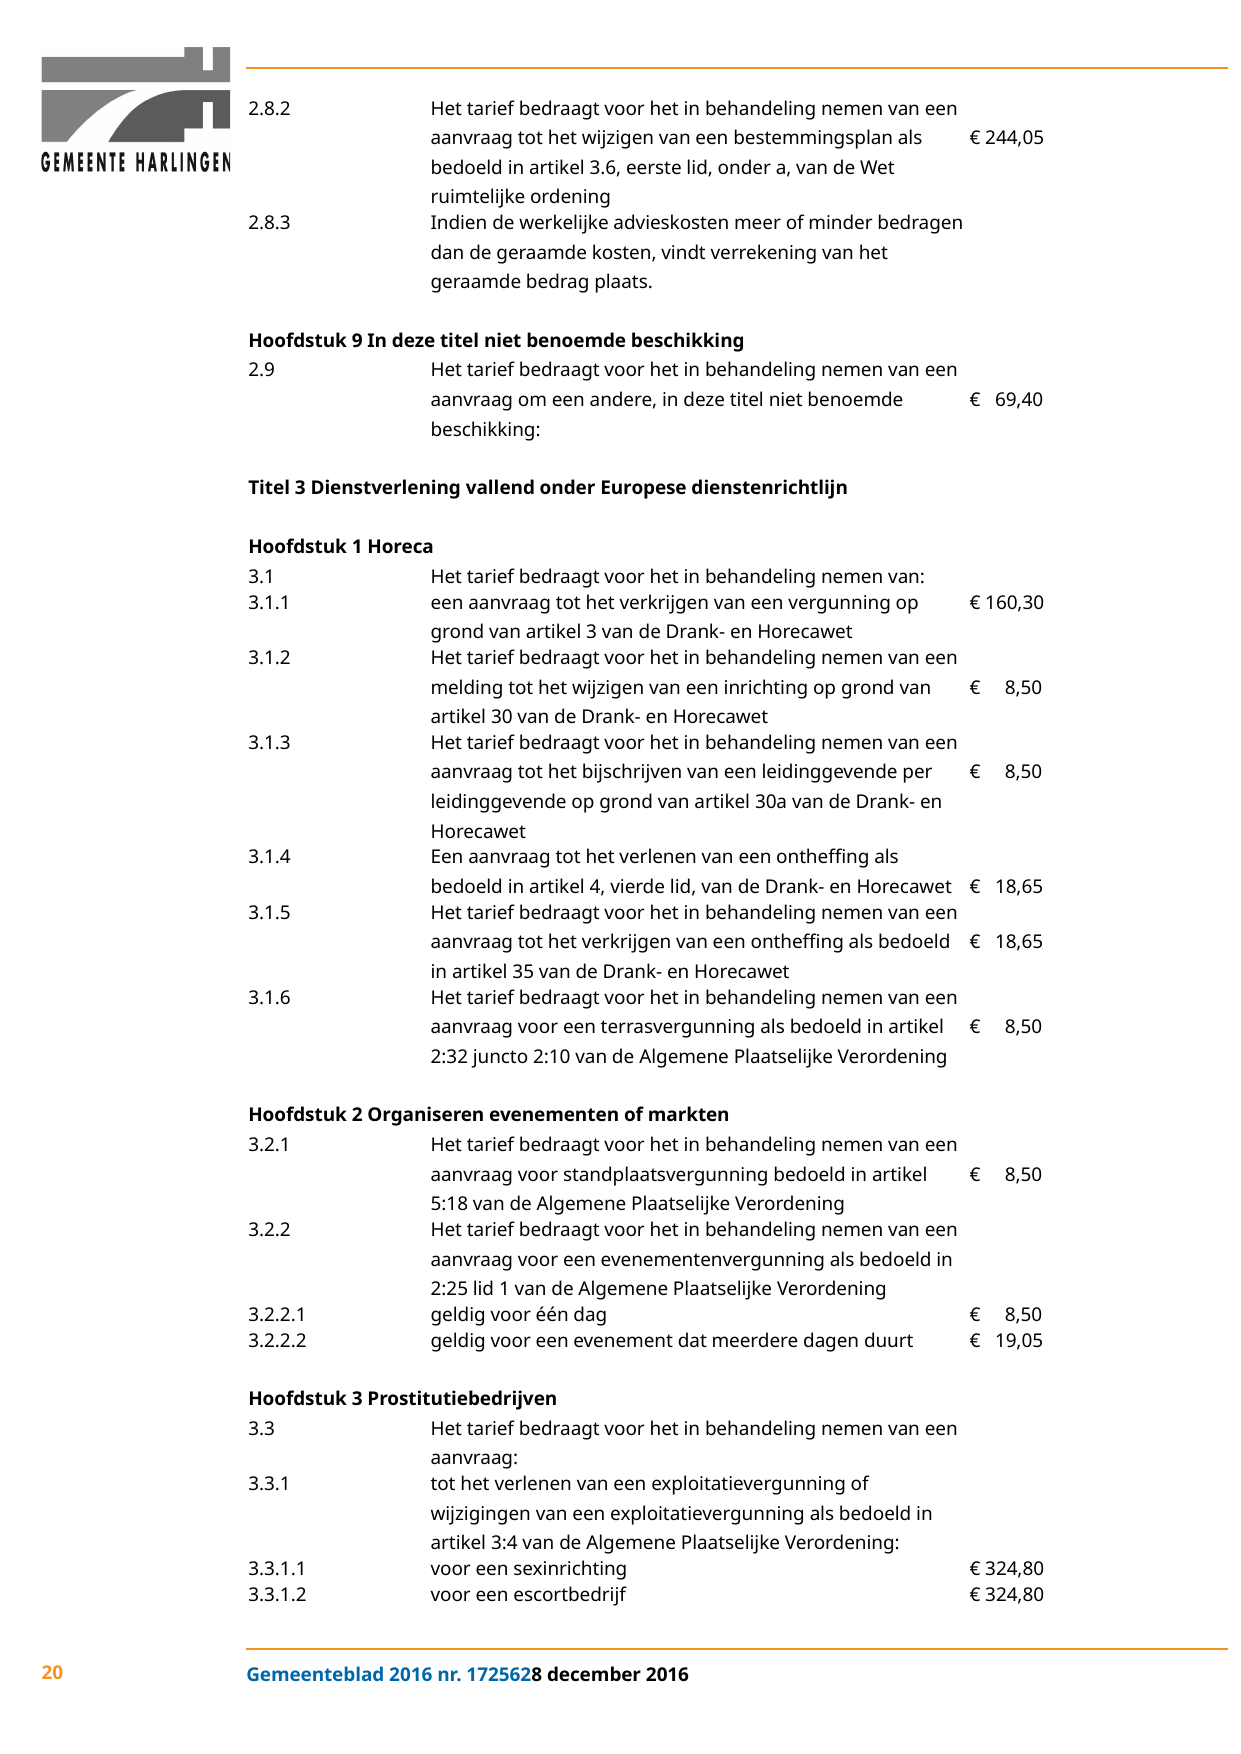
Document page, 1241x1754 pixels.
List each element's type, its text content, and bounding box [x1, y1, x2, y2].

text Hoofdstuk 9 In deze titel niet benoemde beschikking [248, 327, 1152, 353]
table_cell € 8,50 [969, 644, 1152, 729]
table_header [969, 1415, 1152, 1470]
table_cell 3.2.2 [248, 1216, 430, 1301]
table_cell € 8,50 [969, 729, 1152, 844]
table_cell € 324,80 [969, 1555, 1152, 1581]
table_cell € 8,50 [969, 984, 1152, 1069]
table_header [969, 563, 1152, 589]
table_cell Het tarief bedraagt voor het in behandeling nemen van een aanvraag tot het bijschrijven van een leidinggevende per leidinggevende op grond van artikel 30a van de Drank- en Horecawet [430, 729, 969, 844]
text Hoofdstuk 3 Prostitutiebedrijven [248, 1385, 1152, 1411]
table_cell € 160,30 [969, 589, 1152, 644]
table_cell [969, 1470, 1152, 1555]
table_cell Het tarief bedraagt voor het in behandeling nemen van een aanvraag tot het wijzigen van een bestemmingsplan als bedoeld in artikel 3.6, eerste lid, onder a, van de Wet ruimtelijke ordening [430, 95, 969, 209]
table_cell 3.1.1 [248, 589, 430, 644]
picture [41, 47, 231, 172]
table_cell 3.2.2.1 [248, 1301, 430, 1327]
table_cell Het tarief bedraagt voor het in behandeling nemen van een melding tot het wijzigen van een inrichting op grond van artikel 30 van de Drank- en Horecawet [430, 644, 969, 729]
table_cell voor een sexinrichting [430, 1555, 969, 1581]
table_header Het tarief bedraagt voor het in behandeling nemen van een aanvraag voor standplaatsvergunning bedoeld in artikel 5:18 van de Algemene Plaatselijke Verordening [430, 1131, 969, 1216]
table_header 3.2.1 [248, 1131, 430, 1216]
table_cell € 19,05 [969, 1327, 1152, 1352]
table_header 3.3 [248, 1415, 430, 1470]
table_cell geldig voor één dag [430, 1301, 969, 1327]
table_cell [969, 1216, 1152, 1301]
table_cell € 324,80 [969, 1581, 1152, 1607]
table_header € 69,40 [969, 357, 1152, 442]
table_cell Het tarief bedraagt voor het in behandeling nemen van een aanvraag voor een terrasvergunning als bedoeld in artikel 2:32 juncto 2:10 van de Algemene Plaatselijke Verordening [430, 984, 969, 1069]
table_header Het tarief bedraagt voor het in behandeling nemen van: [430, 563, 969, 589]
table_cell € 18,65 [969, 844, 1152, 899]
table_header Het tarief bedraagt voor het in behandeling nemen van een aanvraag: [430, 1415, 969, 1470]
table_cell 3.1.3 [248, 729, 430, 844]
table_cell tot het verlenen van een exploitatievergunning of wijzigingen van een exploitatievergunning als bedoeld in artikel 3:4 van de Algemene Plaatselijke Verordening: [430, 1470, 969, 1555]
table_cell [969, 209, 1152, 294]
text Titel 3 Dienstverlening vallend onder Europese dienstenrichtlijn [248, 474, 1152, 500]
table_cell 3.3.1.1 [248, 1555, 430, 1581]
table_cell 3.2.2.2 [248, 1327, 430, 1352]
table_cell een aanvraag tot het verkrijgen van een vergunning op grond van artikel 3 van de Drank- en Horecawet [430, 589, 969, 644]
table_cell Een aanvraag tot het verlenen van een ontheffing als bedoeld in artikel 4, vierde lid, van de Drank- en Horecawet [430, 844, 969, 899]
table_header € 8,50 [969, 1131, 1152, 1216]
table_cell 3.1.6 [248, 984, 430, 1069]
table_header 2.9 [248, 357, 430, 442]
text Hoofdstuk 2 Organiseren evenementen of markten [248, 1102, 1152, 1127]
table_cell € 244,05 [969, 95, 1152, 209]
table_cell 3.1.2 [248, 644, 430, 729]
table_header Het tarief bedraagt voor het in behandeling nemen van een aanvraag om een andere, in deze titel niet benoemde beschikking: [430, 357, 969, 442]
table_cell € 18,65 [969, 899, 1152, 984]
table_header 3.1 [248, 563, 430, 589]
table_cell 3.1.4 [248, 844, 430, 899]
table_cell 3.3.1.2 [248, 1581, 430, 1607]
table_cell geldig voor een evenement dat meerdere dagen duurt [430, 1327, 969, 1352]
table_cell € 8,50 [969, 1301, 1152, 1327]
table_cell 3.1.5 [248, 899, 430, 984]
table_cell 2.8.2 [248, 95, 430, 209]
table_cell 2.8.3 [248, 209, 430, 294]
text Hoofdstuk 1 Horeca [248, 533, 1152, 559]
table_cell voor een escortbedrijf [430, 1581, 969, 1607]
table_cell Indien de werkelijke advieskosten meer of minder bedragen dan de geraamde kosten, vindt verrekening van het geraamde bedrag plaats. [430, 209, 969, 294]
table_cell Het tarief bedraagt voor het in behandeling nemen van een aanvraag voor een evenementenvergunning als bedoeld in 2:25 lid 1 van de Algemene Plaatselijke Verordening [430, 1216, 969, 1301]
table_cell 3.3.1 [248, 1470, 430, 1555]
table_cell Het tarief bedraagt voor het in behandeling nemen van een aanvraag tot het verkrijgen van een ontheffing als bedoeld in artikel 35 van de Drank- en Horecawet [430, 899, 969, 984]
